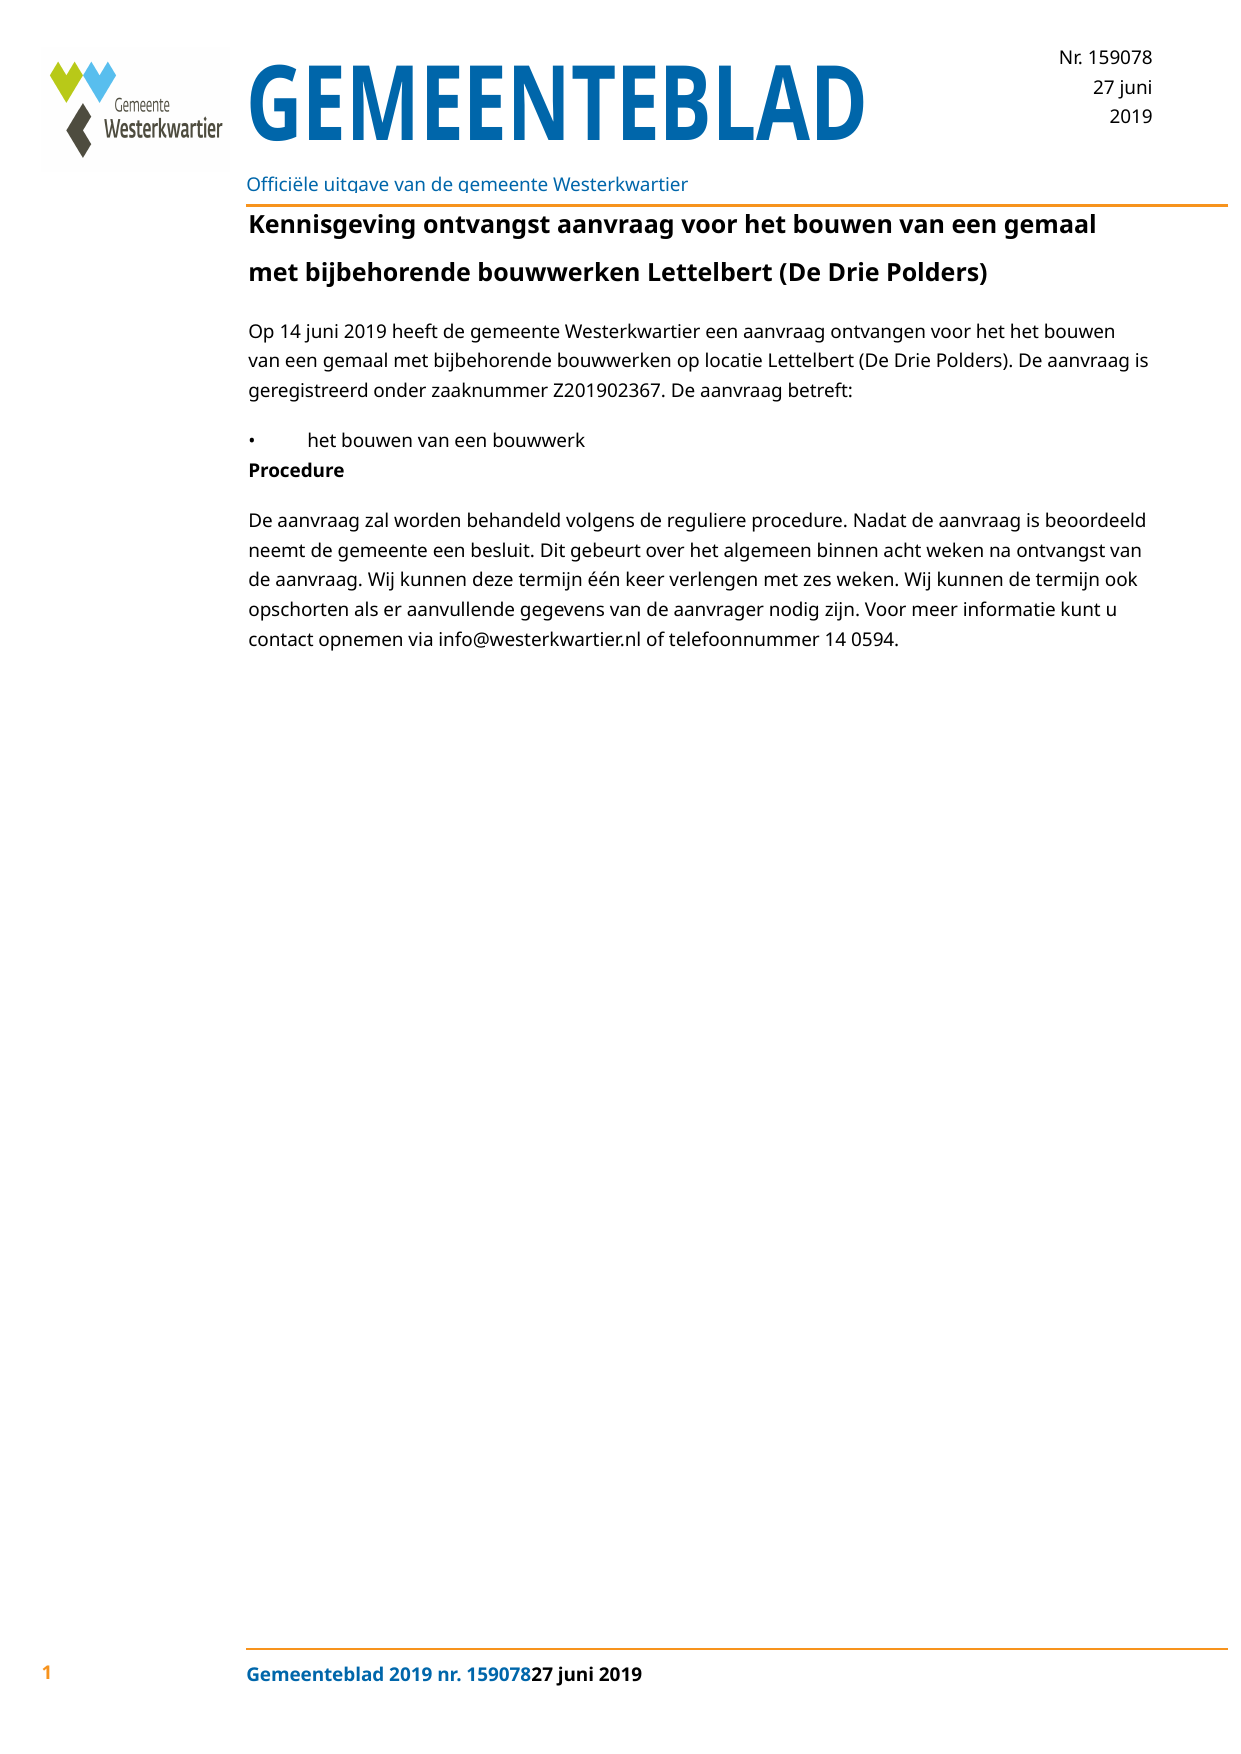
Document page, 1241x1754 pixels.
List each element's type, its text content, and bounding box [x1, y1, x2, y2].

text Procedure [248, 457, 1152, 483]
text Kennisgeving ontvangst aanvraag voor het bouwen van een gemaal met bijbehorende bouwwerken Lettelbert (De Drie Polders) [248, 207, 1152, 288]
picture [41, 47, 231, 172]
text De aanvraag zal worden behandeld volgens de reguliere procedure. Nadat de aanvraag is beoordeeld neemt de gemeente een besluit. Dit gebeurt over het algemeen binnen acht weken na ontvangst van de aanvraag. Wij kunnen deze termijn één keer verlengen met zes weken. Wij kunnen de termijn ook opschorten als er aanvullende gegevens van de aanvrager nodig zijn. Voor meer informatie kunt u contact opnemen via info@westerkwartier.nl of telefoonnummer 14 0594. [248, 507, 1152, 652]
text Op 14 juni 2019 heeft de gemeente Westerkwartier een aanvraag ontvangen voor het het bouwen van een gemaal met bijbehorende bouwwerken op locatie Lettelbert (De Drie Polders). De aanvraag is geregistreerd onder zaaknummer Z201902367. De aanvraag betreft: [248, 318, 1152, 403]
list het bouwen van een bouwwerk [248, 427, 1152, 453]
